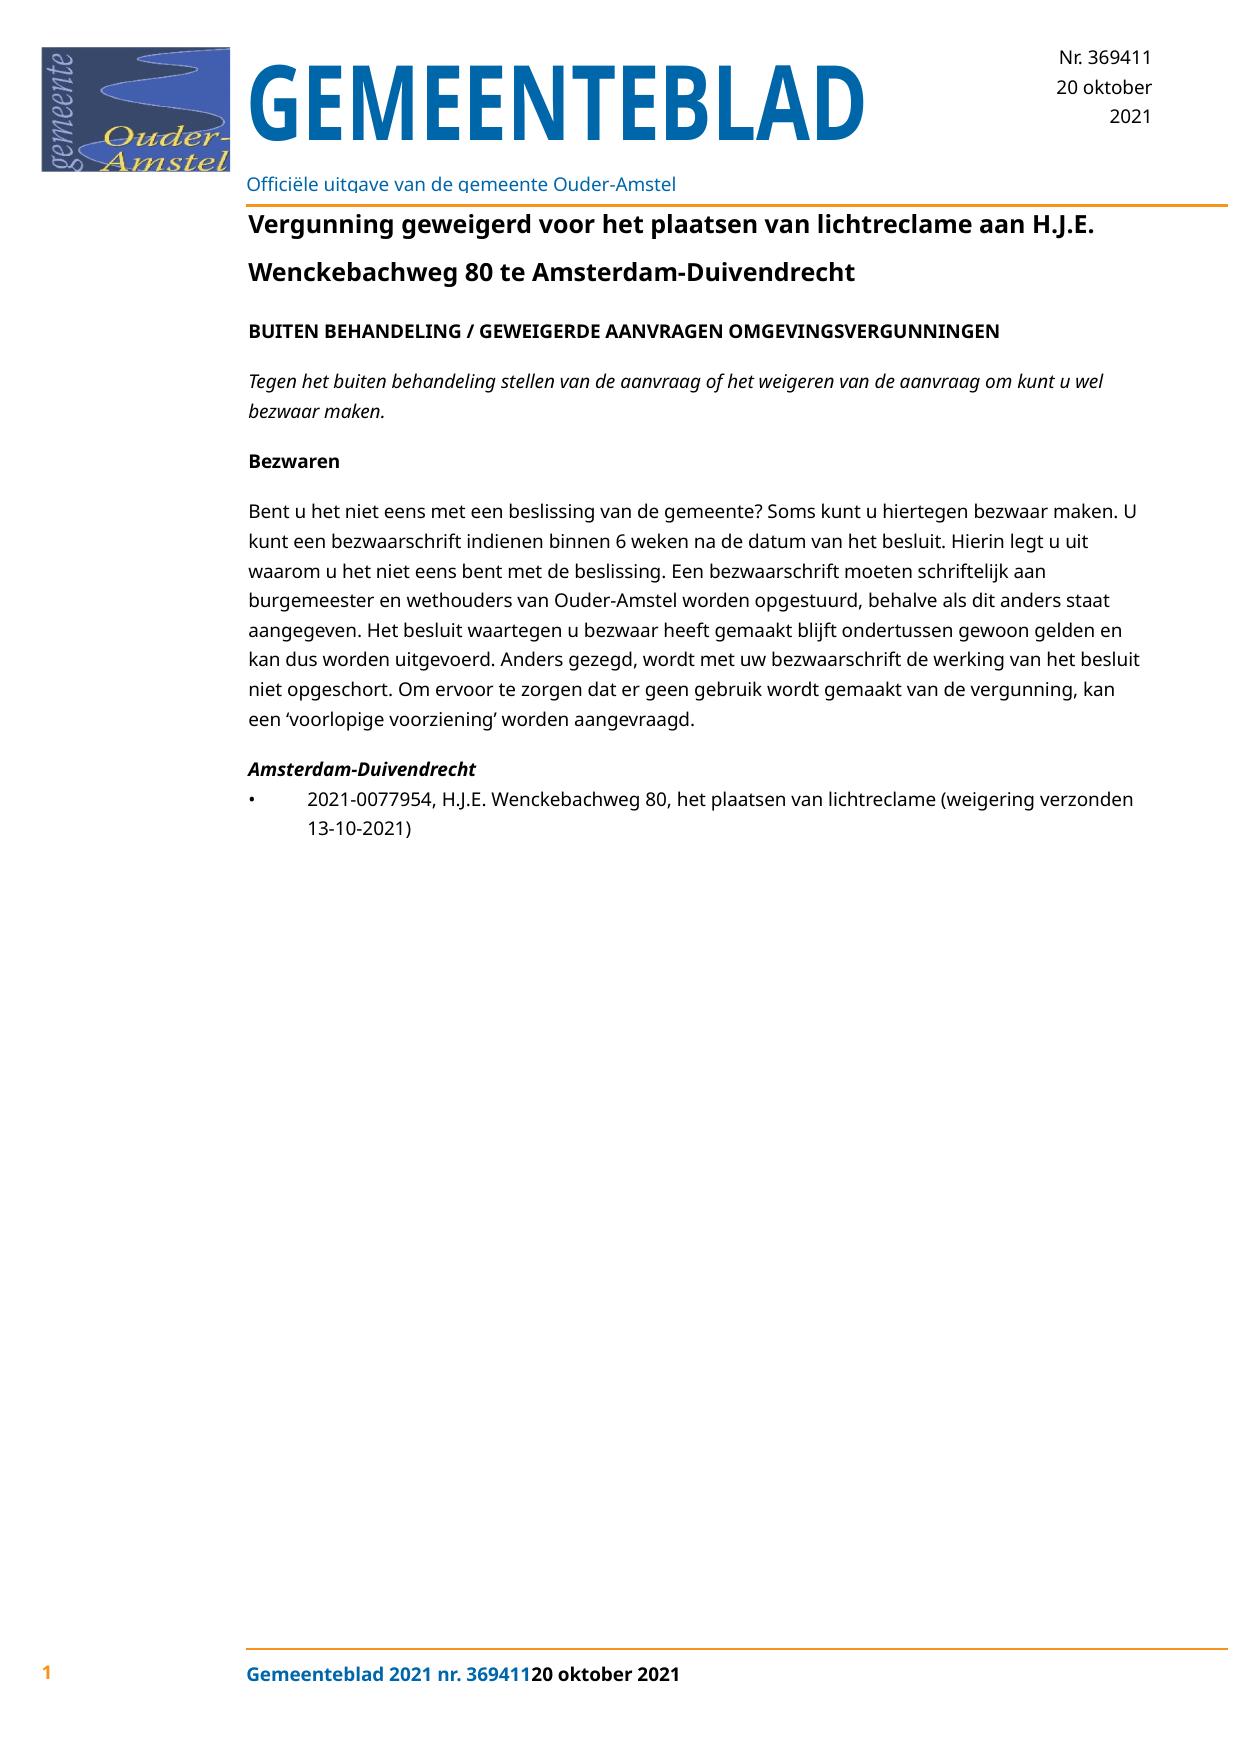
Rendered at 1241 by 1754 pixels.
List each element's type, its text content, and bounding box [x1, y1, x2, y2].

list 2021-0077954, H.J.E. Wenckebachweg 80, het plaatsen van lichtreclame (weigering verzonden 13-10-2021) [248, 786, 1152, 841]
text Vergunning geweigerd voor het plaatsen van lichtreclame aan H.J.E. Wenckebachweg 80 te Amsterdam-Duivendrecht [248, 207, 1152, 288]
text BUITEN BEHANDELING / GEWEIGERDE AANVRAGEN OMGEVINGSVERGUNNINGEN [248, 318, 1152, 344]
text Amsterdam-Duivendrecht [248, 756, 1152, 782]
text Bezwaren [248, 448, 1152, 474]
text Bent u het niet eens met een beslissing van de gemeente? Soms kunt u hiertegen bezwaar maken. U kunt een bezwaarschrift indienen binnen 6 weken na de datum van het besluit. Hierin legt u uit waarom u het niet eens bent met de beslissing. Een bezwaarschrift moeten schriftelijk aan burgemeester en wethouders van Ouder-Amstel worden opgestuurd, behalve als dit anders staat aangegeven. Het besluit waartegen u bezwaar heeft gemaakt blijft ondertussen gewoon gelden en kan dus worden uitgevoerd. Anders gezegd, wordt met uw bezwaarschrift de werking van het besluit niet opgeschort. Om ervoor te zorgen dat er geen gebruik wordt gemaakt van de vergunning, kan een ‘voorlopige voorziening’ worden aangevraagd. [248, 499, 1152, 732]
text Tegen het buiten behandeling stellen van de aanvraag of het weigeren van de aanvraag om kunt u wel bezwaar maken. [248, 368, 1152, 424]
picture [41, 47, 231, 172]
